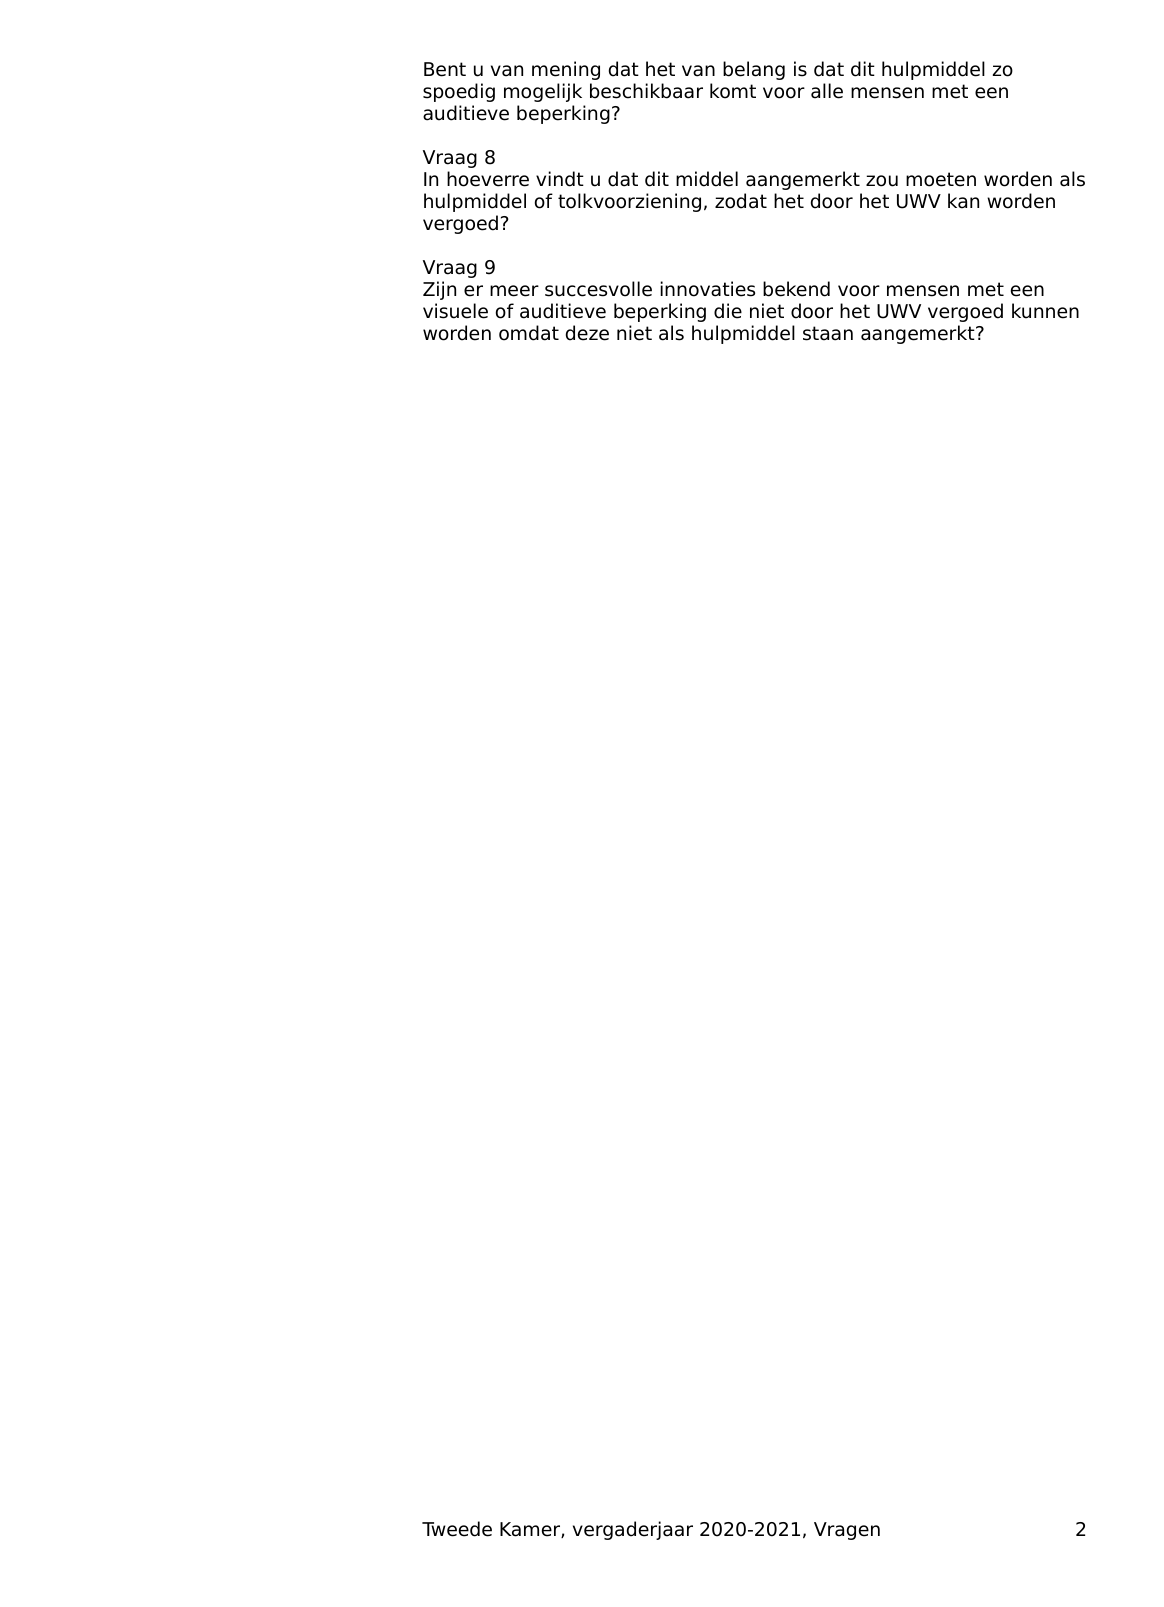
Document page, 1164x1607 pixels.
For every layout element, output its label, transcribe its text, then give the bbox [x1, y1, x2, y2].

text Vraag 9 [422, 257, 1087, 279]
text Vraag 8 [422, 147, 1087, 169]
text Zijn er meer succesvolle innovaties bekend voor mensen met een visuele of auditieve beperking die niet door het UWV vergoed kunnen worden omdat deze niet als hulpmiddel staan aangemerkt? [422, 279, 1087, 345]
text In hoeverre vindt u dat dit middel aangemerkt zou moeten worden als hulpmiddel of tolkvoorziening, zodat het door het UWV kan worden vergoed? [422, 169, 1087, 235]
text Bent u van mening dat het van belang is dat dit hulpmiddel zo spoedig mogelijk beschikbaar komt voor alle mensen met een auditieve beperking? [422, 59, 1087, 125]
